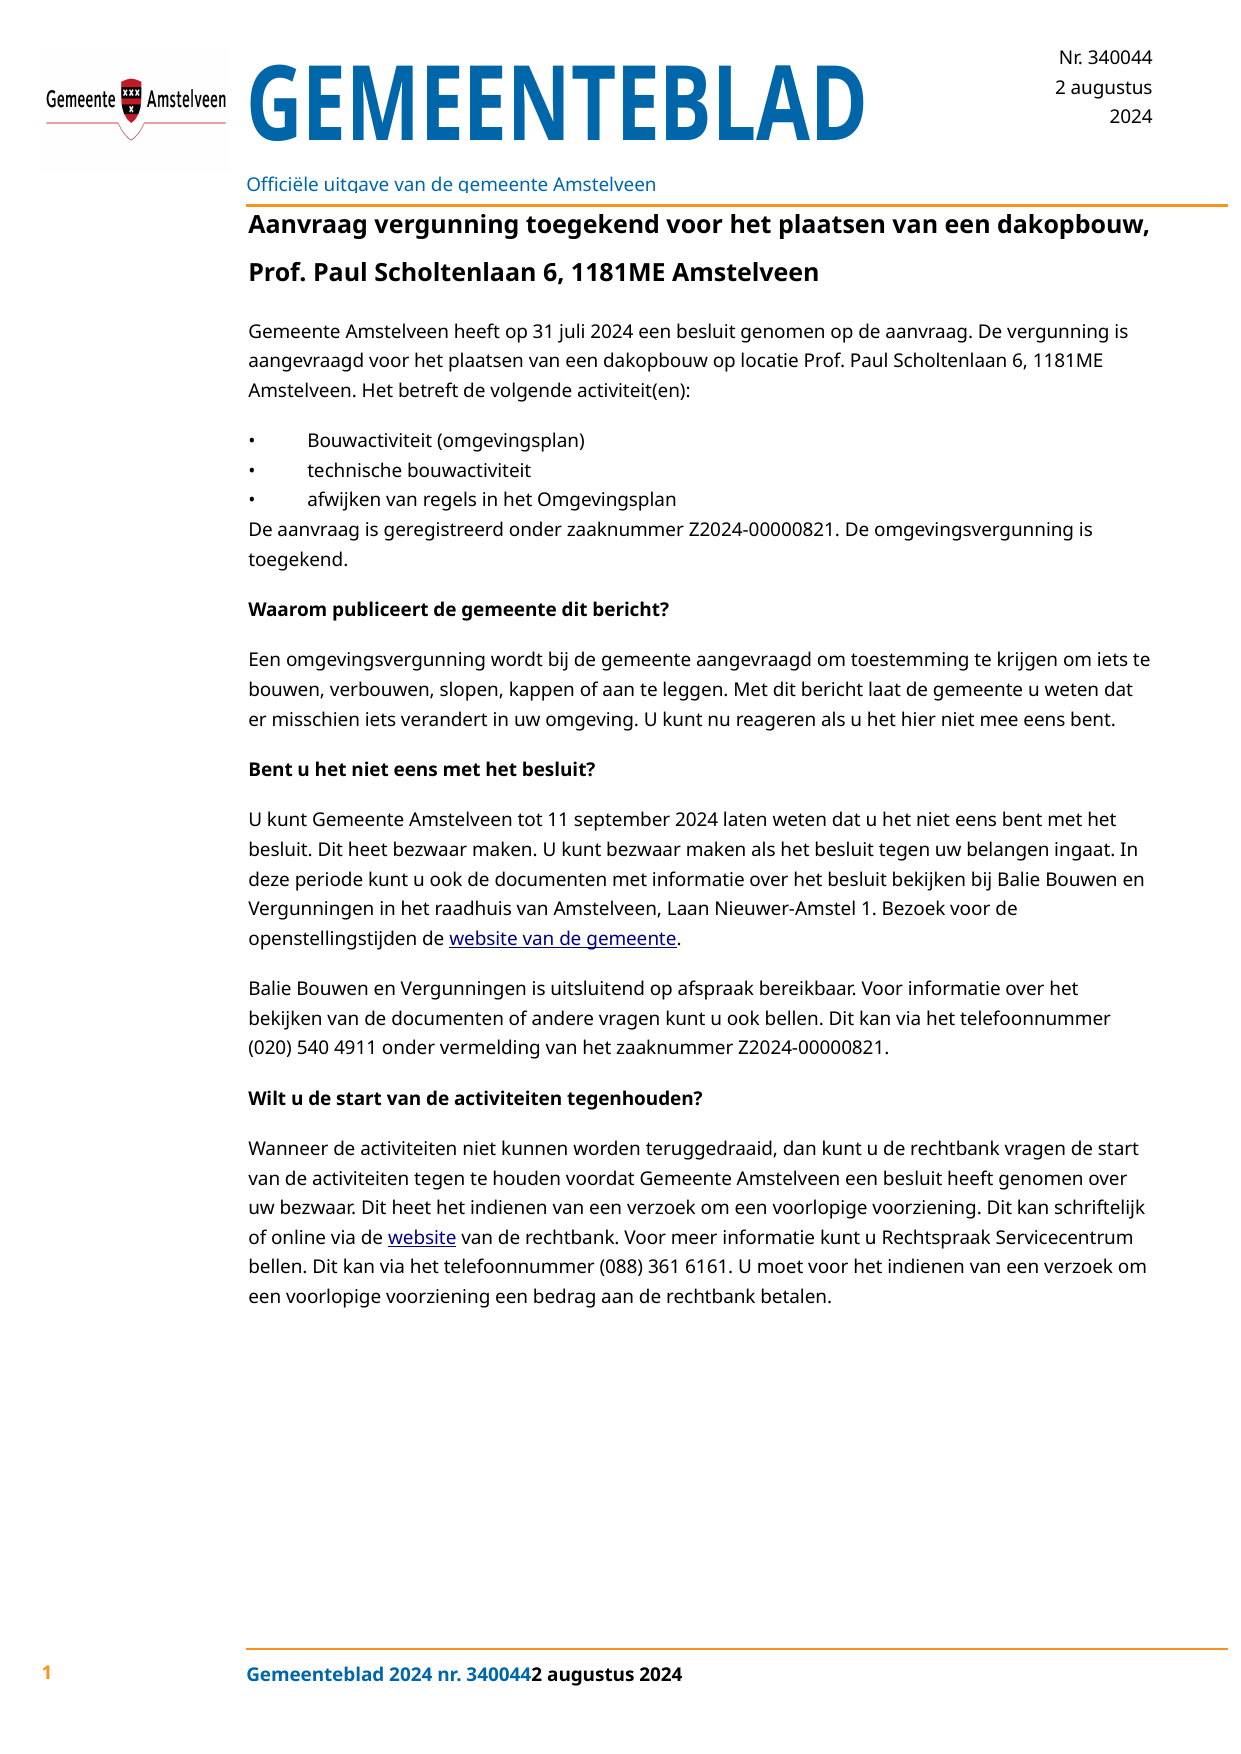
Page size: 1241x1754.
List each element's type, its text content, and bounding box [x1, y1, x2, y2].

list Bouwactiviteit (omgevingsplan) [248, 427, 1152, 453]
text Bent u het niet eens met het besluit? [248, 756, 1152, 782]
list technische bouwactiviteit [248, 457, 1152, 483]
text U kunt Gemeente Amstelveen tot 11 september 2024 laten weten dat u het niet eens bent met het besluit. Dit heet bezwaar maken. U kunt bezwaar maken als het besluit tegen uw belangen ingaat. In deze periode kunt u ook de documenten met informatie over het besluit bekijken bij Balie Bouwen en Vergunningen in het raadhuis van Amstelveen, Laan Nieuwer-Amstel 1. Bezoek voor de openstellingstijden de website van de gemeente. [248, 807, 1152, 951]
text Wilt u de start van de activiteiten tegenhouden? [248, 1085, 1152, 1111]
text Gemeente Amstelveen heeft op 31 juli 2024 een besluit genomen op de aanvraag. De vergunning is aangevraagd voor het plaatsen van een dakopbouw op locatie Prof. Paul Scholtenlaan 6, 1181ME Amstelveen. Het betreft de volgende activiteit(en): [248, 318, 1152, 403]
text De aanvraag is geregistreerd onder zaaknummer Z2024-00000821. De omgevingsvergunning is toegekend. [248, 516, 1152, 572]
text Balie Bouwen en Vergunningen is uitsluitend op afspraak bereikbaar. Voor informatie over het bekijken van de documenten of andere vragen kunt u ook bellen. Dit kan via het telefoonnummer (020) 540 4911 onder vermelding van het zaaknummer Z2024-00000821. [248, 975, 1152, 1060]
list afwijken van regels in het Omgevingsplan [248, 487, 1152, 512]
text Wanneer de activiteiten niet kunnen worden teruggedraaid, dan kunt u de rechtbank vragen de start van de activiteiten tegen te houden voordat Gemeente Amstelveen een besluit heeft genomen over uw bezwaar. Dit heet het indienen van een verzoek om een voorlopige voorziening. Dit kan schriftelijk of online via de website van de rechtbank. Voor meer informatie kunt u Rechtspraak Servicecentrum bellen. Dit kan via het telefoonnummer (088) 361 6161. U moet voor het indienen van een verzoek om een voorlopige voorziening een bedrag aan de rechtbank betalen. [248, 1135, 1152, 1309]
picture [41, 47, 231, 172]
text Een omgevingsvergunning wordt bij de gemeente aangevraagd om toestemming te krijgen om iets te bouwen, verbouwen, slopen, kappen of aan te leggen. Met dit bericht laat de gemeente u weten dat er misschien iets verandert in uw omgeving. U kunt nu reageren als u het hier niet mee eens bent. [248, 647, 1152, 732]
text Waarom publiceert de gemeente dit bericht? [248, 596, 1152, 622]
text Aanvraag vergunning toegekend voor het plaatsen van een dakopbouw, Prof. Paul Scholtenlaan 6, 1181ME Amstelveen [248, 207, 1152, 288]
